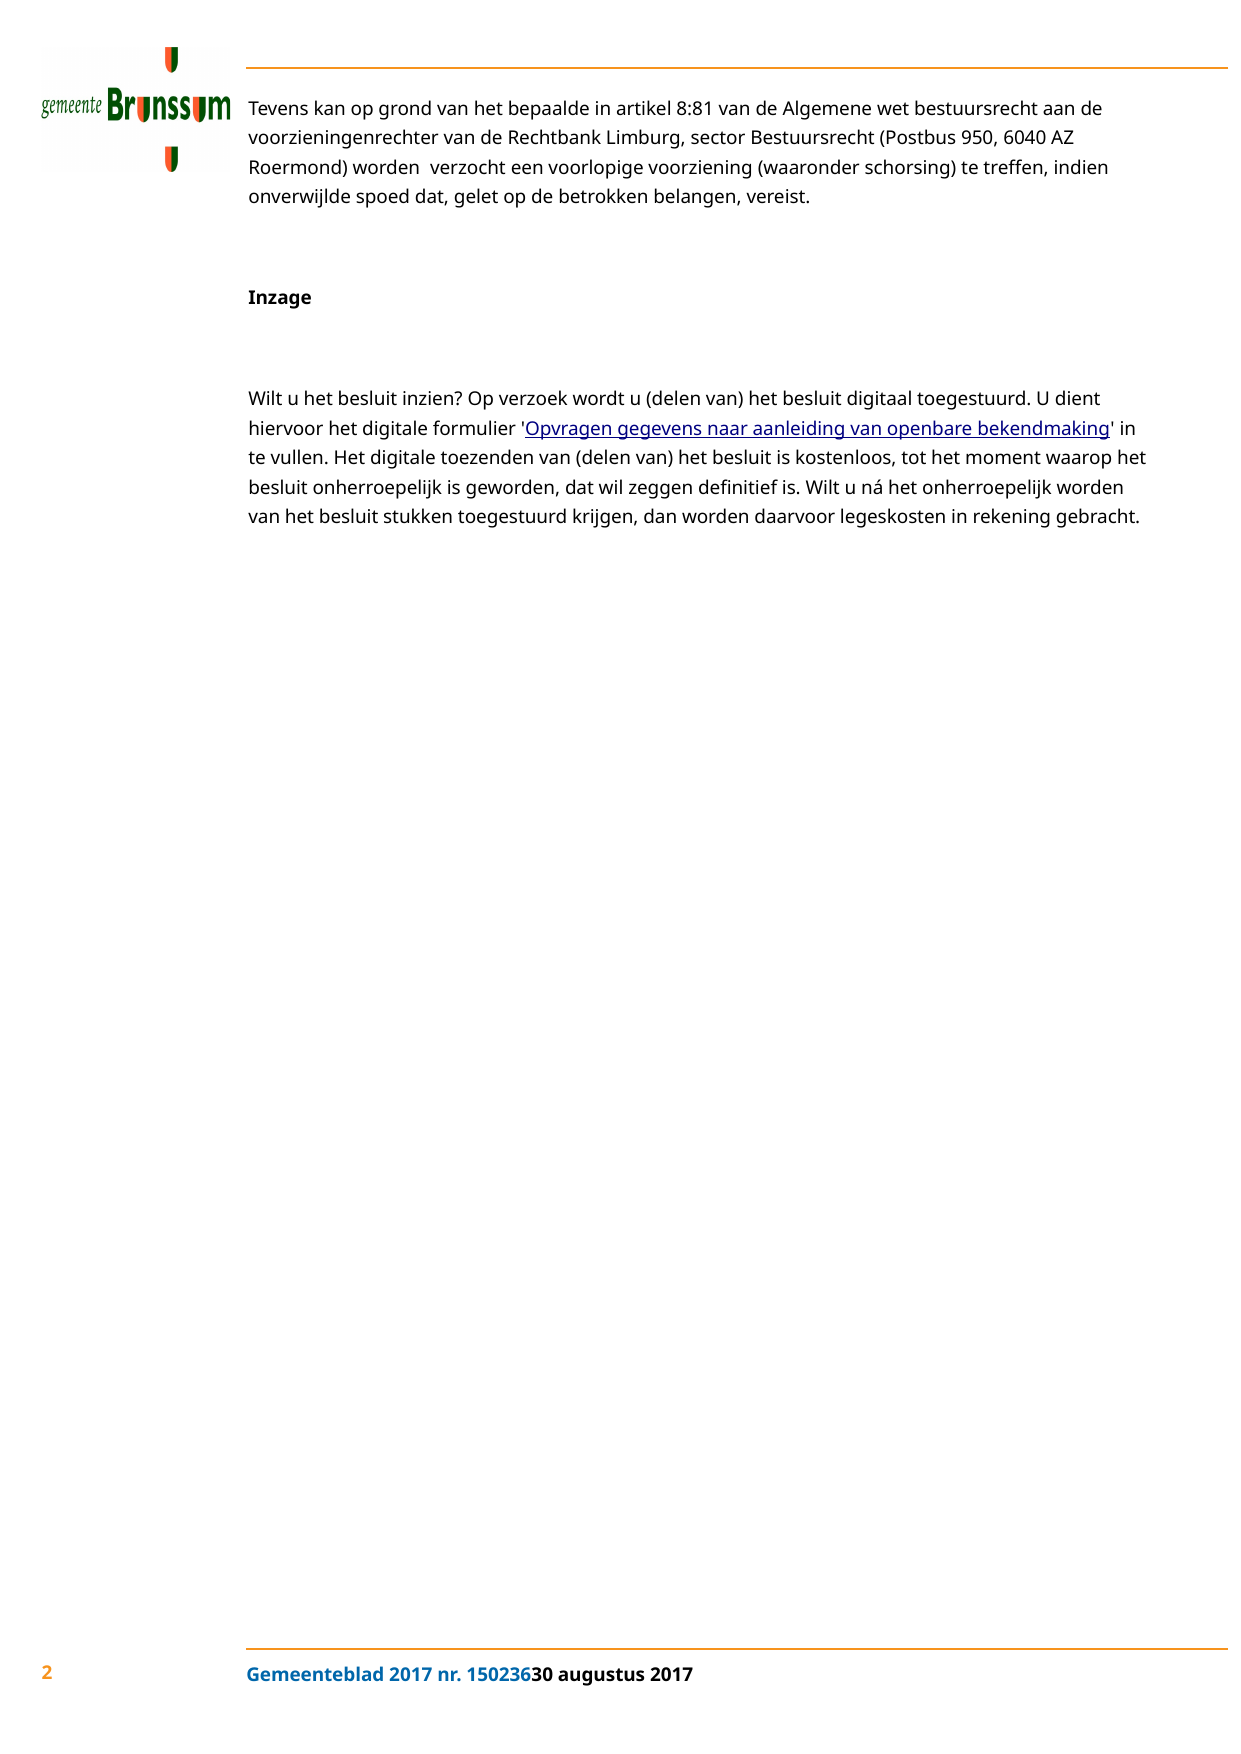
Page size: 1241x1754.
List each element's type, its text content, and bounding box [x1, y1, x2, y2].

picture [41, 47, 231, 172]
text Wilt u het besluit inzien? Op verzoek wordt u (delen van) het besluit digitaal toegestuurd. U dient hiervoor het digitale formulier 'Opvragen gegevens naar aanleiding van openbare bekendmaking' in te vullen. Het digitale toezenden van (delen van) het besluit is kostenloos, tot het moment waarop het besluit onherroepelijk is geworden, dat wil zeggen definitief is. Wilt u ná het onherroepelijk worden van het besluit stukken toegestuurd krijgen, dan worden daarvoor legeskosten in rekening gebracht. [248, 385, 1152, 529]
text Inzage [248, 284, 1152, 310]
text Tevens kan op grond van het bepaalde in artikel 8:81 van de Algemene wet bestuursrecht aan de voorzieningenrechter van de Rechtbank Limburg, sector Bestuursrecht (Postbus 950, 6040 AZ Roermond) worden verzocht een voorlopige voorziening (waaronder schorsing) te treffen, indien onverwijlde spoed dat, gelet op de betrokken belangen, vereist. [248, 95, 1152, 209]
